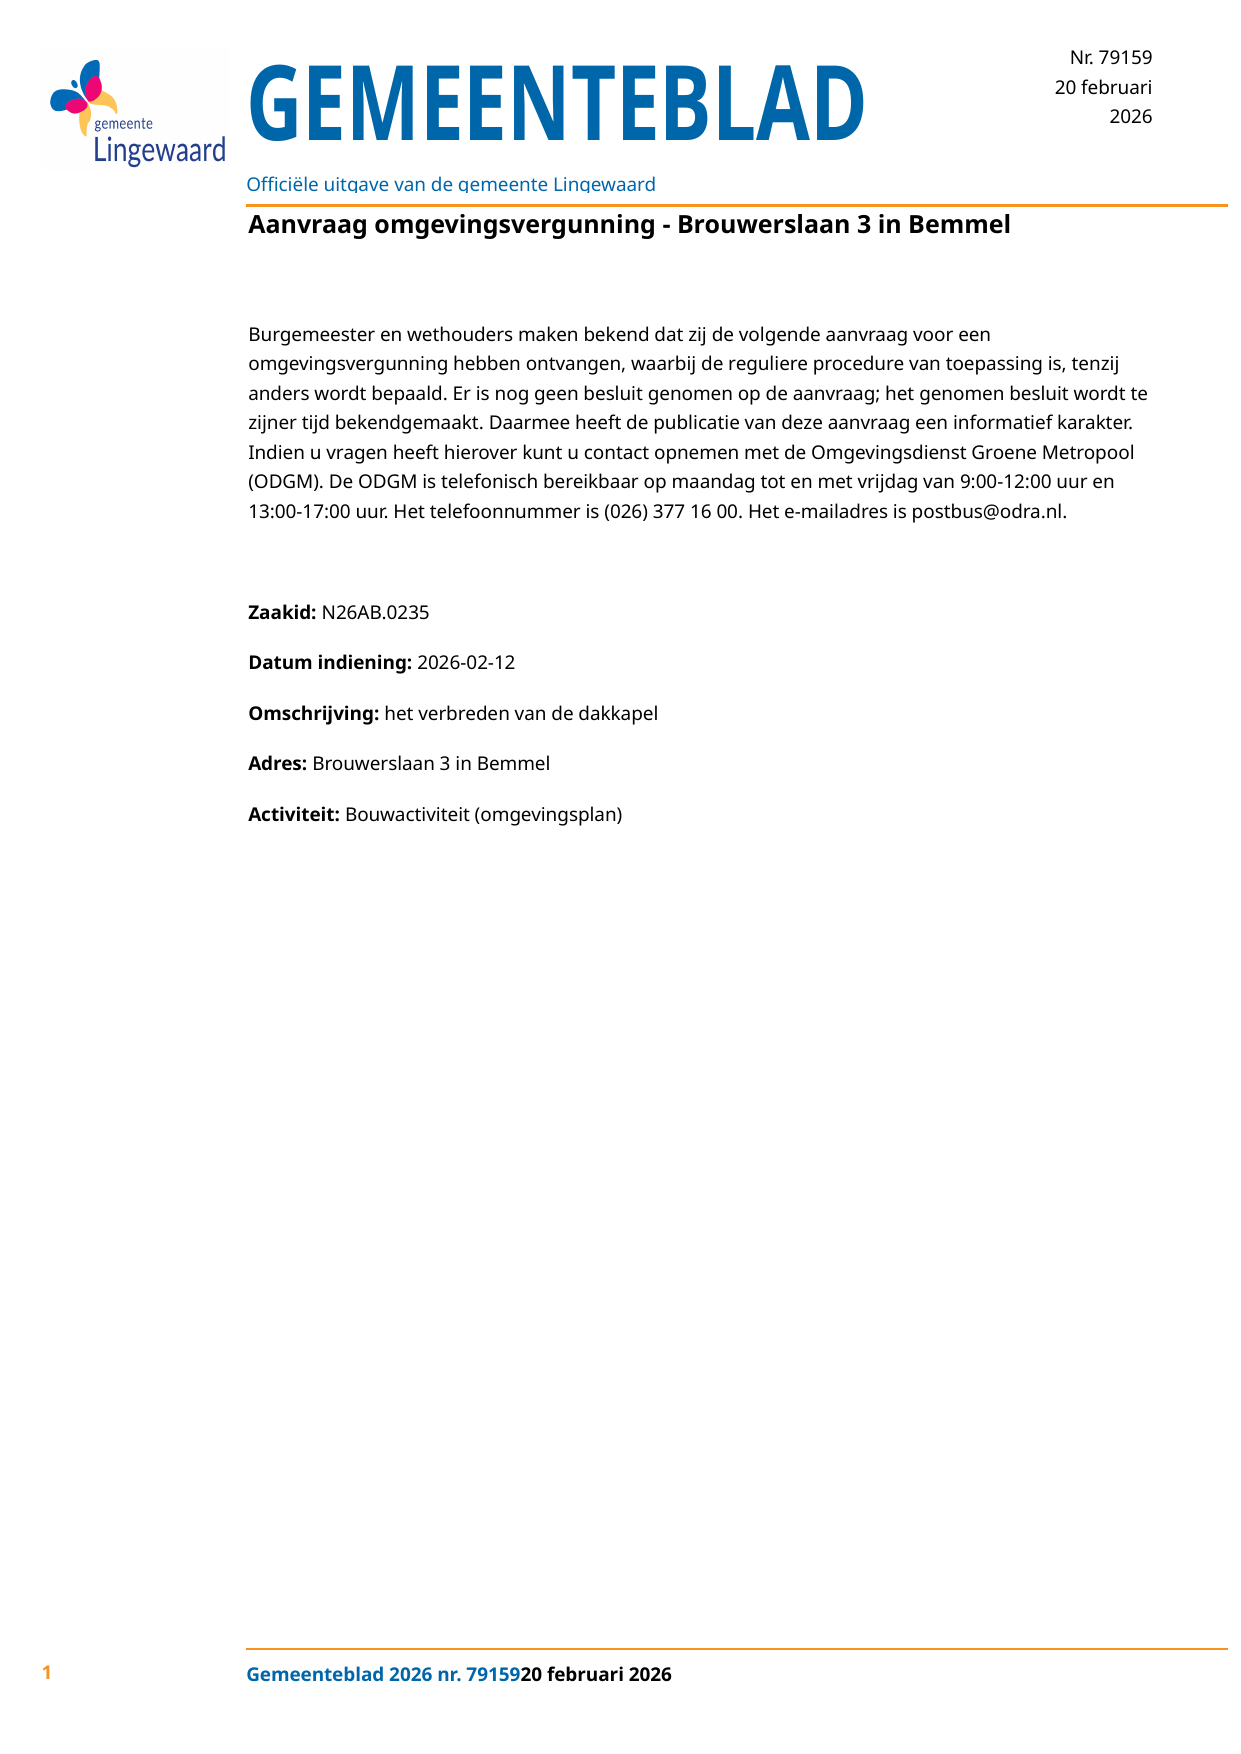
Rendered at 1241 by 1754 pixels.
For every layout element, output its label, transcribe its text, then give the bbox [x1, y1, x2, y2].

text Activiteit: Bouwactiviteit (omgevingsplan) [248, 801, 1152, 826]
text Datum indiening: 2026-02-12 [248, 649, 1152, 675]
text Aanvraag omgevingsvergunning - Brouwerslaan 3 in Bemmel [248, 207, 1152, 241]
text Zaakid: N26AB.0235 [248, 599, 1152, 625]
text Omschrijving: het verbreden van de dakkapel [248, 700, 1152, 726]
text Burgemeester en wethouders maken bekend dat zij de volgende aanvraag voor een omgevingsvergunning hebben ontvangen, waarbij de reguliere procedure van toepassing is, tenzij anders wordt bepaald. Er is nog geen besluit genomen op de aanvraag; het genomen besluit wordt te zijner tijd bekendgemaakt. Daarmee heeft de publicatie van deze aanvraag een informatief karakter. Indien u vragen heeft hierover kunt u contact opnemen met de Omgevingsdienst Groene Metropool (ODGM). De ODGM is telefonisch bereikbaar op maandag tot en met vrijdag van 9:00-12:00 uur en 13:00-17:00 uur. Het telefoonnummer is (026) 377 16 00. Het e-mailadres is postbus@odra.nl. [248, 321, 1152, 524]
text Adres: Brouwerslaan 3 in Bemmel [248, 750, 1152, 776]
picture [41, 47, 231, 172]
